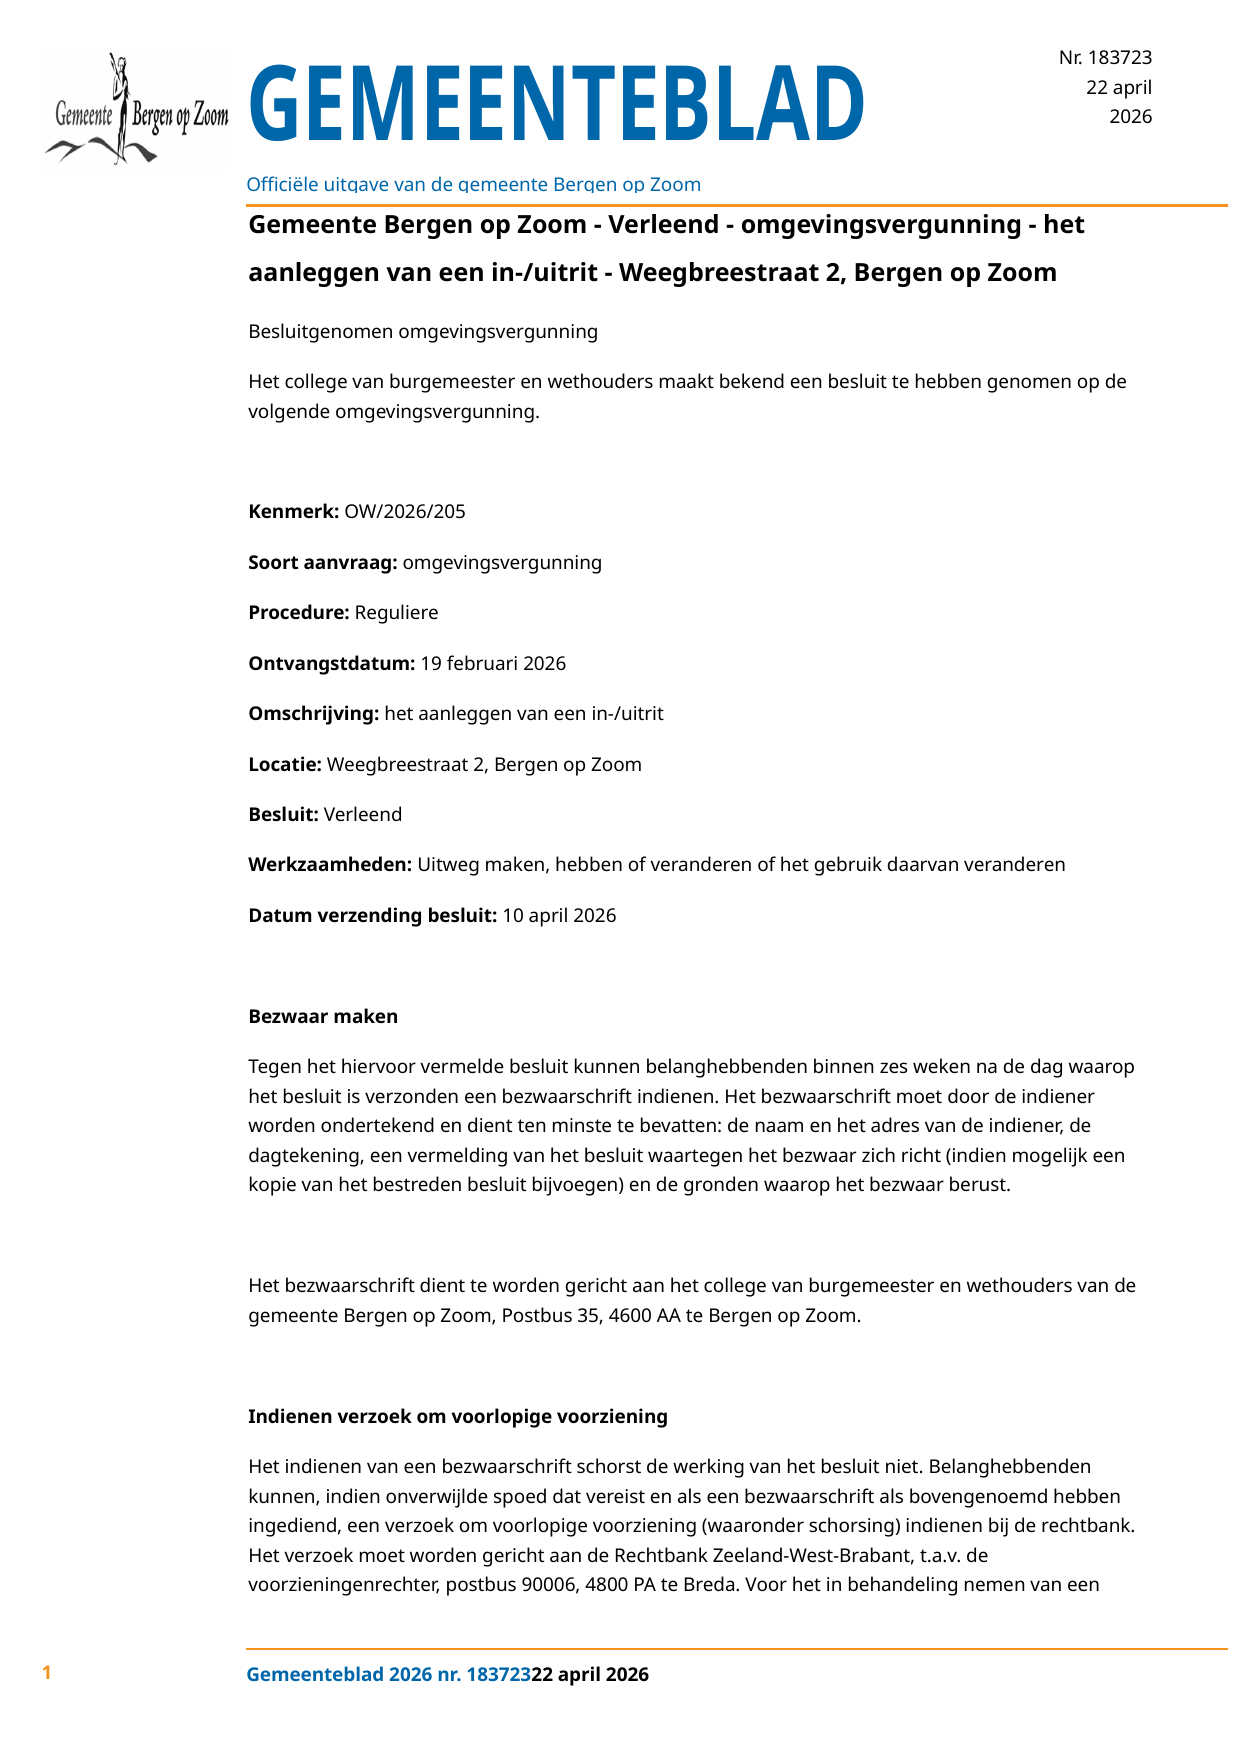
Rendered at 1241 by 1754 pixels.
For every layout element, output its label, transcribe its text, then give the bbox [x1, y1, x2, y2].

text Besluitgenomen omgevingsvergunning [248, 318, 1152, 344]
text Besluit: Verleend [248, 801, 1152, 827]
text Kenmerk: OW/2026/205 [248, 499, 1152, 524]
text Het college van burgemeester en wethouders maakt bekend een besluit te hebben genomen op de volgende omgevingsvergunning. [248, 368, 1152, 424]
text Datum verzending besluit: 10 april 2026 [248, 902, 1152, 928]
text Procedure: Reguliere [248, 599, 1152, 625]
text Omschrijving: het aanleggen van een in-/uitrit [248, 700, 1152, 726]
picture [41, 47, 231, 172]
text Werkzaamheden: Uitweg maken, hebben of veranderen of het gebruik daarvan veranderen [248, 852, 1152, 877]
text Bezwaar maken [248, 1003, 1152, 1029]
text Locatie: Weegbreestraat 2, Bergen op Zoom [248, 751, 1152, 777]
text Soort aanvraag: omgevingsvergunning [248, 549, 1152, 575]
text Indienen verzoek om voorlopige voorziening [248, 1403, 1152, 1429]
text Tegen het hiervoor vermelde besluit kunnen belanghebbenden binnen zes weken na de dag waarop het besluit is verzonden een bezwaarschrift indienen. Het bezwaarschrift moet door de indiener worden ondertekend en dient ten minste te bevatten: de naam en het adres van de indiener, de dagtekening, een vermelding van het besluit waartegen het bezwaar zich richt (indien mogelijk een kopie van het bestreden besluit bijvoegen) en de gronden waarop het bezwaar berust. [248, 1053, 1152, 1197]
text Het indienen van een bezwaarschrift schorst de werking van het besluit niet. Belanghebbenden kunnen, indien onverwijlde spoed dat vereist en als een bezwaarschrift als bovengenoemd hebben ingediend, een verzoek om voorlopige voorziening (waaronder schorsing) indienen bij de rechtbank. Het verzoek moet worden gericht aan de Rechtbank Zeeland-West-Brabant, t.a.v. de voorzieningenrechter, postbus 90006, 4800 PA te Breda. Voor het in behandeling nemen van een [248, 1453, 1152, 1597]
text Het bezwaarschrift dient te worden gericht aan het college van burgemeester en wethouders van de gemeente Bergen op Zoom, Postbus 35, 4600 AA te Bergen op Zoom. [248, 1272, 1152, 1328]
text Gemeente Bergen op Zoom - Verleend - omgevingsvergunning - het aanleggen van een in-/uitrit - Weegbreestraat 2, Bergen op Zoom [248, 207, 1152, 288]
text Ontvangstdatum: 19 februari 2026 [248, 650, 1152, 676]
